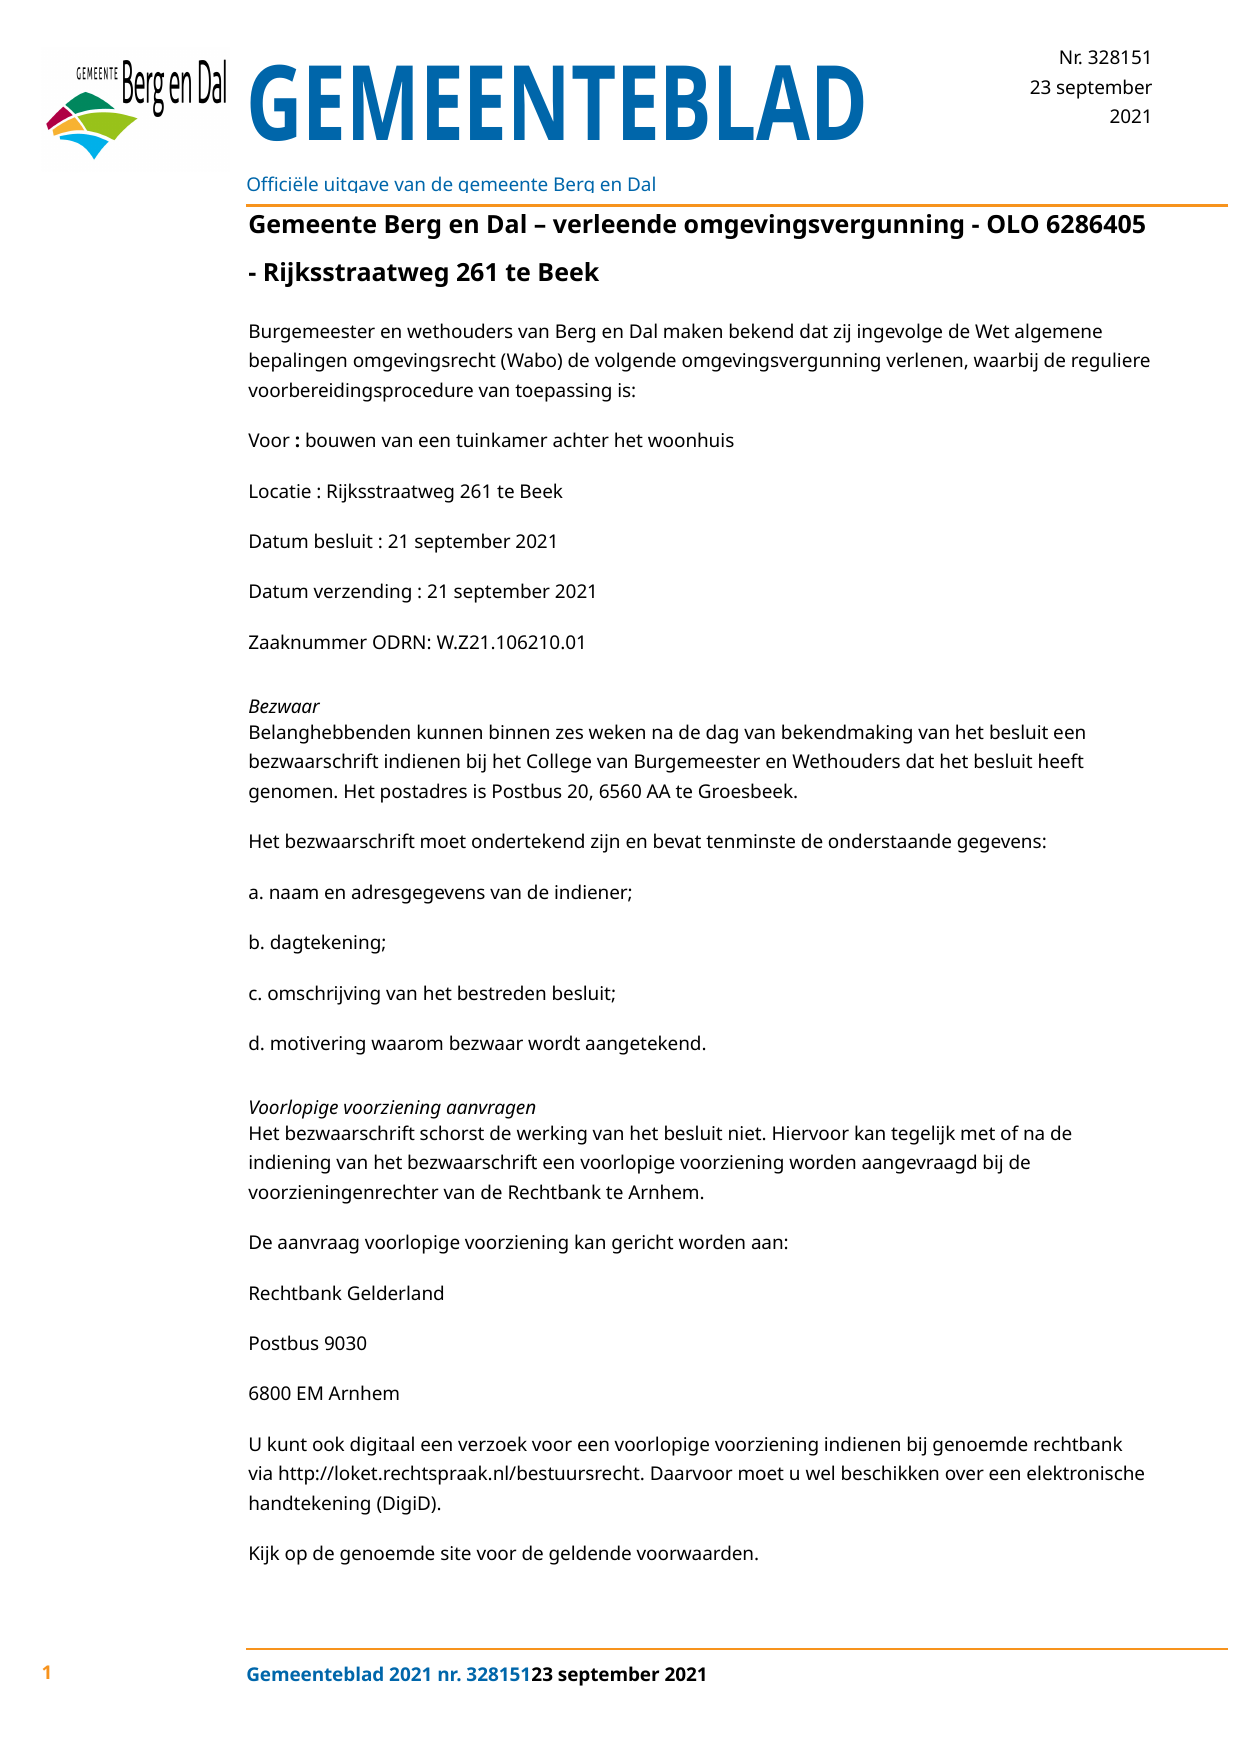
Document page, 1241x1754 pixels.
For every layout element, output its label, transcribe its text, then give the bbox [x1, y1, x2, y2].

text Het bezwaarschrift moet ondertekend zijn en bevat tenminste de onderstaande gegevens: [248, 828, 1152, 854]
text Datum besluit : 21 september 2021 [248, 528, 1152, 554]
picture [41, 47, 231, 172]
text Burgemeester en wethouders van Berg en Dal maken bekend dat zij ingevolge de Wet algemene bepalingen omgevingsrecht (Wabo) de volgende omgevingsvergunning verlenen, waarbij de reguliere voorbereidingsprocedure van toepassing is: [248, 318, 1152, 403]
text a. naam en adresgegevens van de indiener; [248, 879, 1152, 904]
text U kunt ook digitaal een verzoek voor een voorlopige voorziening indienen bij genoemde rechtbank via http://loket.rechtspraak.nl/bestuursrecht. Daarvoor moet u wel beschikken over een elektronische handtekening (DigiD). [248, 1431, 1152, 1516]
text d. motivering waarom bezwaar wordt aangetekend. [248, 1030, 1152, 1056]
text c. omschrijving van het bestreden besluit; [248, 980, 1152, 1005]
text Postbus 9030 [248, 1330, 1152, 1356]
text Bezwaar [248, 693, 1152, 719]
text Het bezwaarschrift schorst de werking van het besluit niet. Hiervoor kan tegelijk met of na de indiening van het bezwaarschrift een voorlopige voorziening worden aangevraagd bij de voorzieningenrechter van de Rechtbank te Arnhem. [248, 1120, 1152, 1205]
text Zaaknummer ODRN: W.Z21.106210.01 [248, 629, 1152, 655]
text Datum verzending : 21 september 2021 [248, 579, 1152, 604]
text Voor : bouwen van een tuinkamer achter het woonhuis [248, 427, 1152, 453]
text b. dagtekening; [248, 929, 1152, 955]
text Voorlopige voorziening aanvragen [248, 1094, 1152, 1120]
text Locatie : Rijksstraatweg 261 te Beek [248, 478, 1152, 504]
text Belanghebbenden kunnen binnen zes weken na de dag van bekendmaking van het besluit een bezwaarschrift indienen bij het College van Burgemeester en Wethouders dat het besluit heeft genomen. Het postadres is Postbus 20, 6560 AA te Groesbeek. [248, 719, 1152, 804]
text De aanvraag voorlopige voorziening kan gericht worden aan: [248, 1229, 1152, 1255]
text Gemeente Berg en Dal – verleende omgevingsvergunning - OLO 6286405 - Rijksstraatweg 261 te Beek [248, 207, 1152, 288]
text Rechtbank Gelderland [248, 1280, 1152, 1306]
text 6800 EM Arnhem [248, 1381, 1152, 1406]
text Kijk op de genoemde site voor de geldende voorwaarden. [248, 1541, 1152, 1566]
